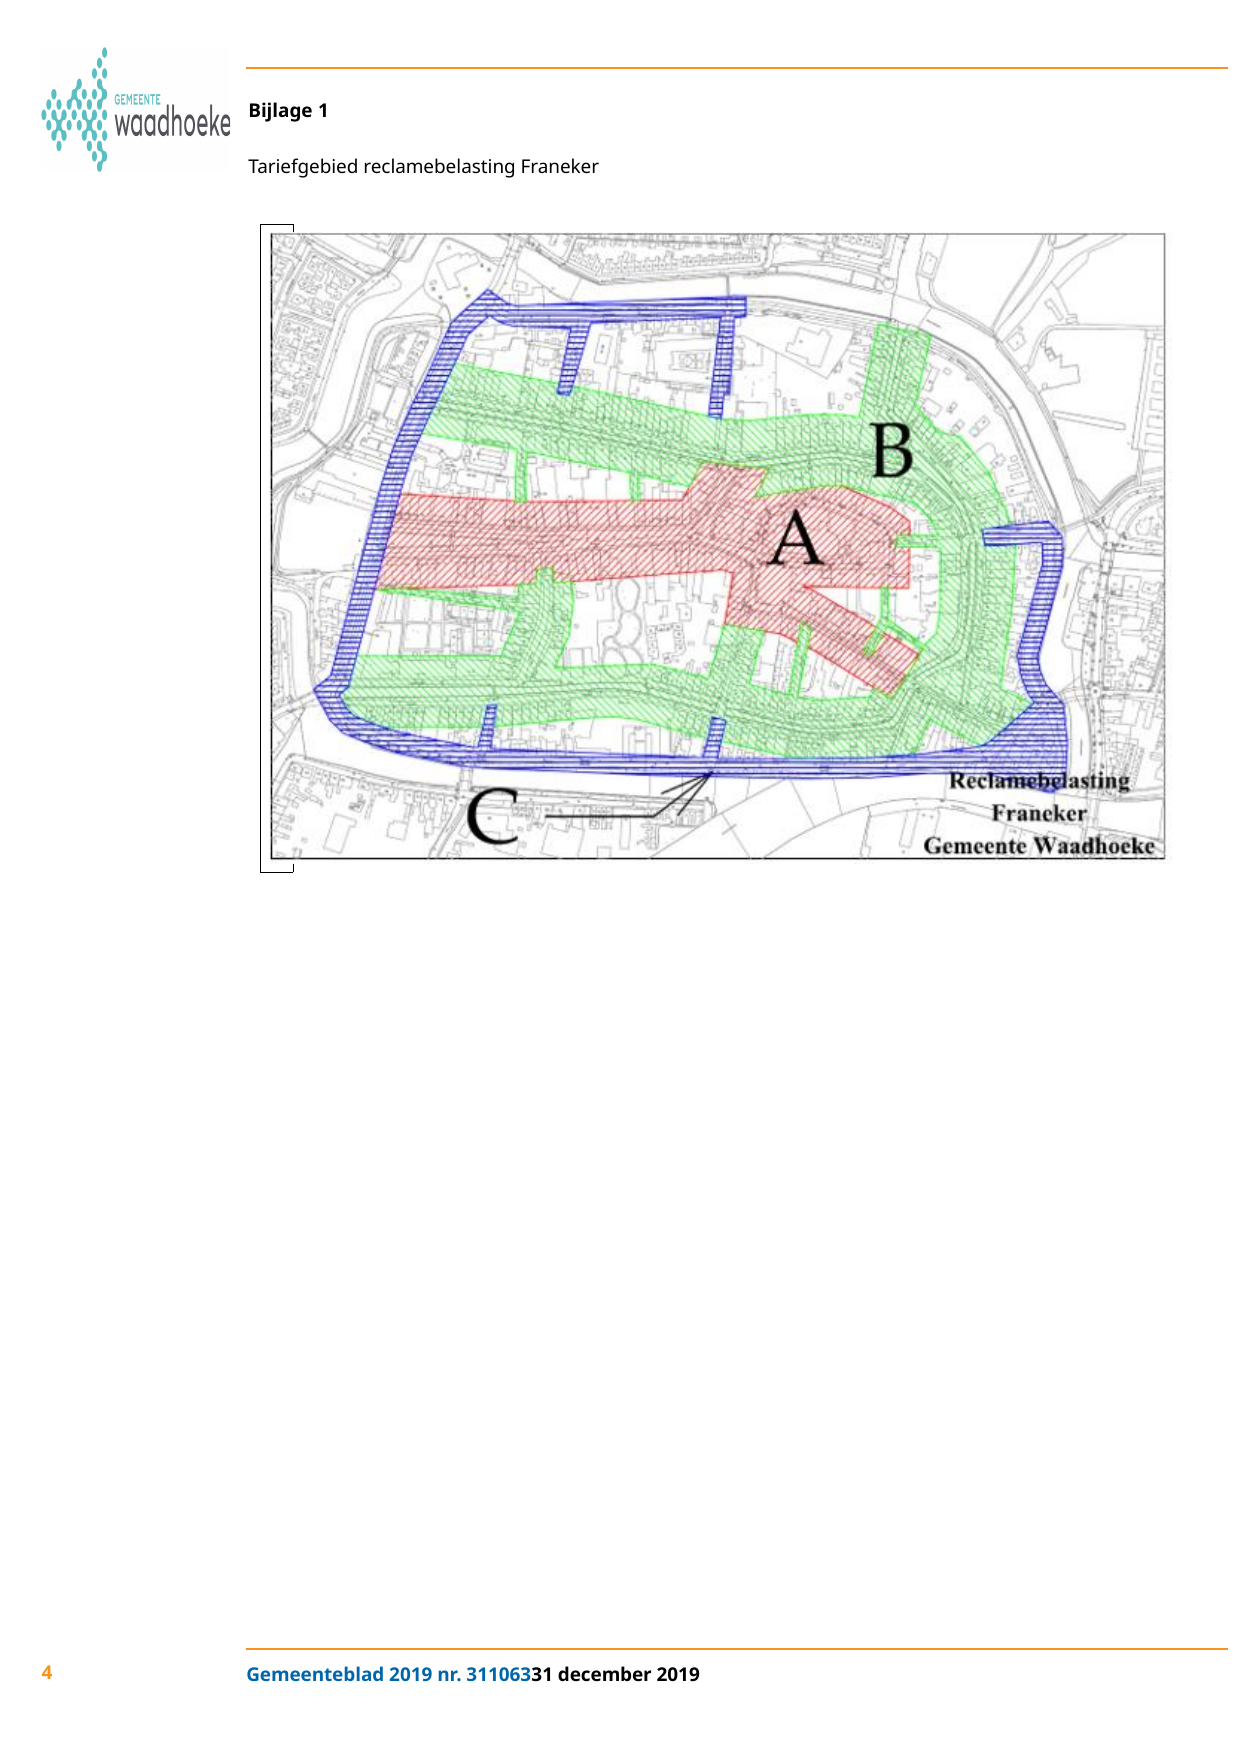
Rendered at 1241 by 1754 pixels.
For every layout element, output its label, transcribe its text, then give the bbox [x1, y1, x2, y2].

text Bijlage 1 [248, 95, 1152, 123]
picture [268, 232, 1173, 864]
picture [41, 47, 231, 172]
text Tariefgebied reclamebelasting Franeker [248, 153, 1152, 179]
